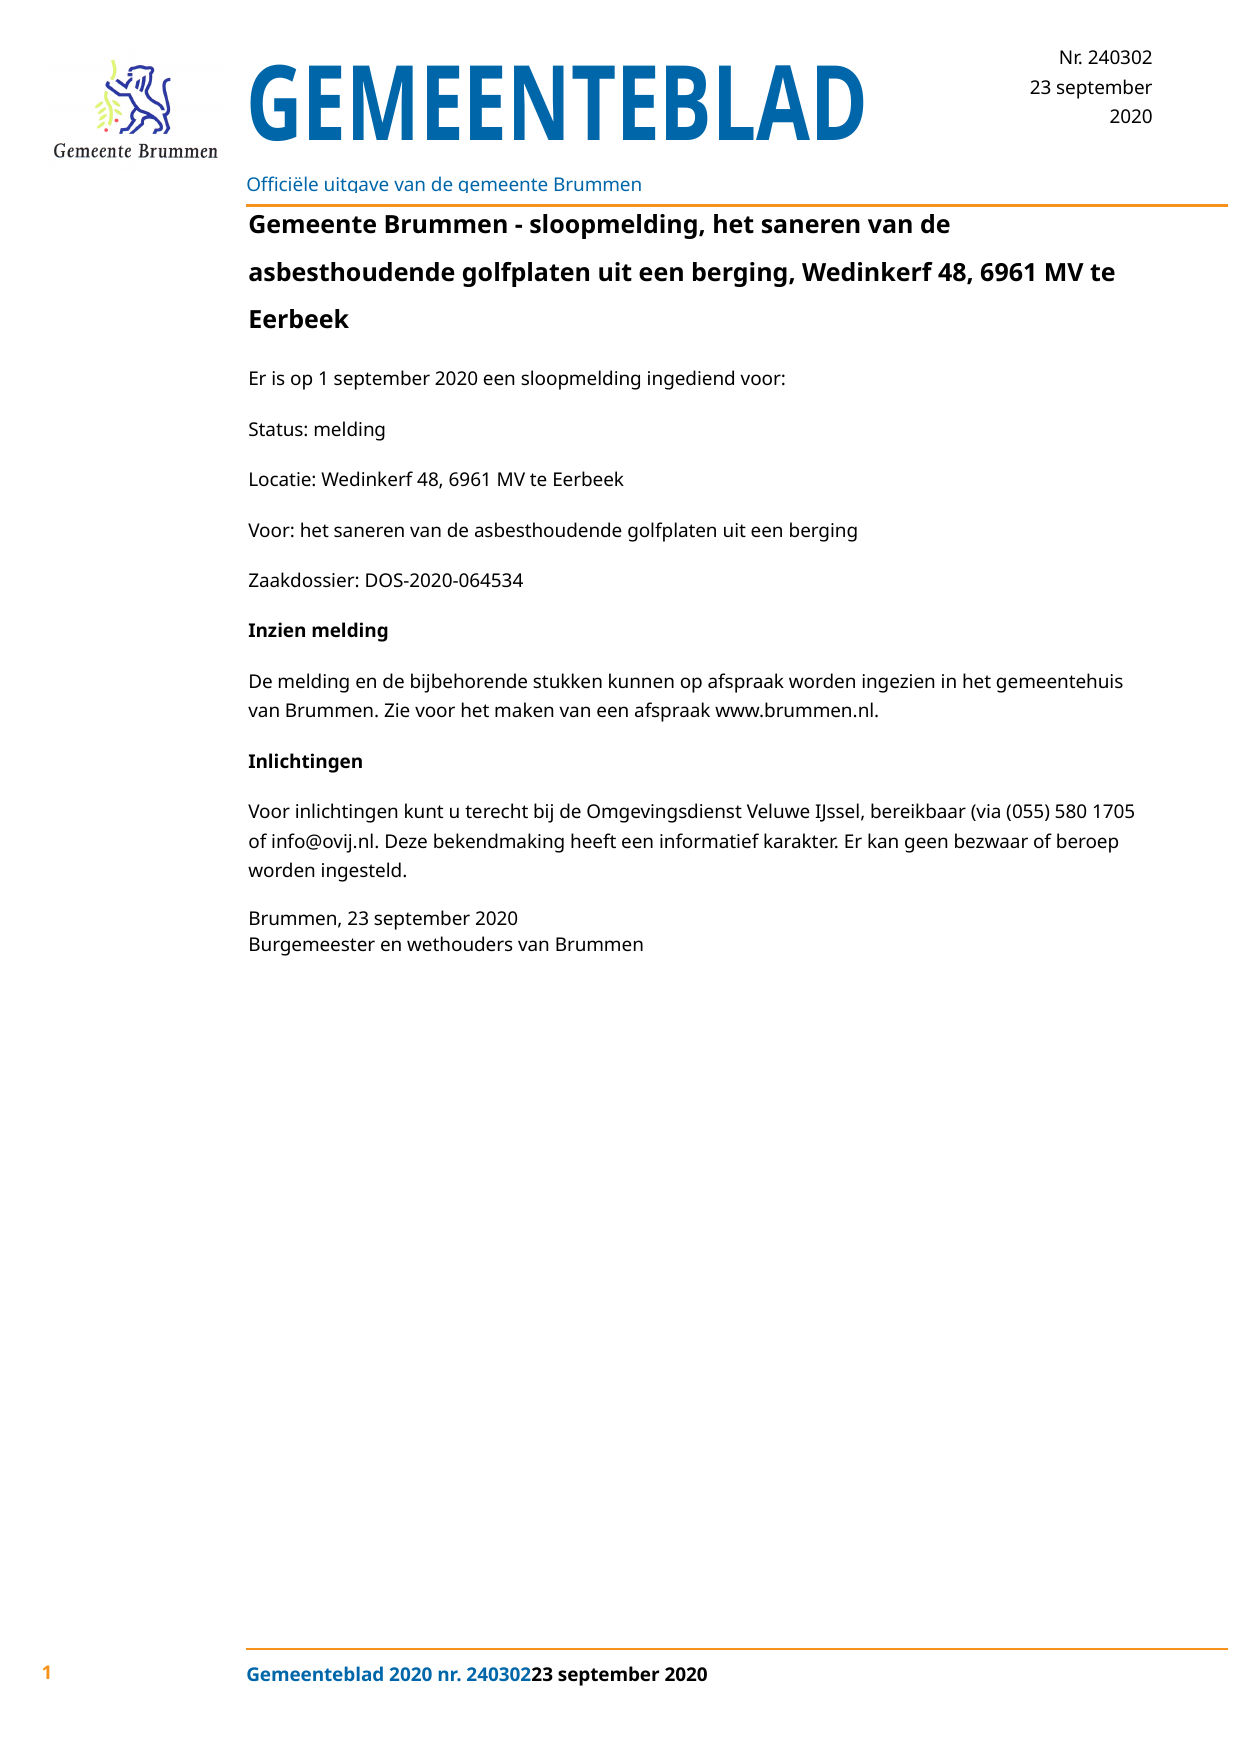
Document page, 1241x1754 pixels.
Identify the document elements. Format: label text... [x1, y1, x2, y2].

text Voor inlichtingen kunt u terecht bij de Omgevingsdienst Veluwe IJssel, bereikbaar (via (055) 580 1705 of info@ovij.nl. Deze bekendmaking heeft een informatief karakter. Er kan geen bezwaar of beroep worden ingesteld. [248, 798, 1152, 883]
text Brummen, 23 september 2020 [248, 905, 1152, 931]
text Inzien melding [248, 618, 1152, 643]
text Inlichtingen [248, 748, 1152, 774]
text Locatie: Wedinkerf 48, 6961 MV te Eerbeek [248, 466, 1152, 492]
text Er is op 1 september 2020 een sloopmelding ingediend voor: [248, 366, 1152, 391]
text Burgemeester en wethouders van Brummen [248, 931, 1152, 957]
text Status: melding [248, 416, 1152, 442]
picture [41, 47, 231, 172]
text Voor: het saneren van de asbesthoudende golfplaten uit een berging [248, 517, 1152, 542]
text Gemeente Brummen - sloopmelding, het saneren van de asbesthoudende golfplaten uit een berging, Wedinkerf 48, 6961 MV te Eerbeek [248, 207, 1152, 336]
text Zaakdossier: DOS-2020-064534 [248, 567, 1152, 593]
text De melding en de bijbehorende stukken kunnen op afspraak worden ingezien in het gemeentehuis van Brummen. Zie voor het maken van een afspraak www.brummen.nl. [248, 668, 1152, 723]
